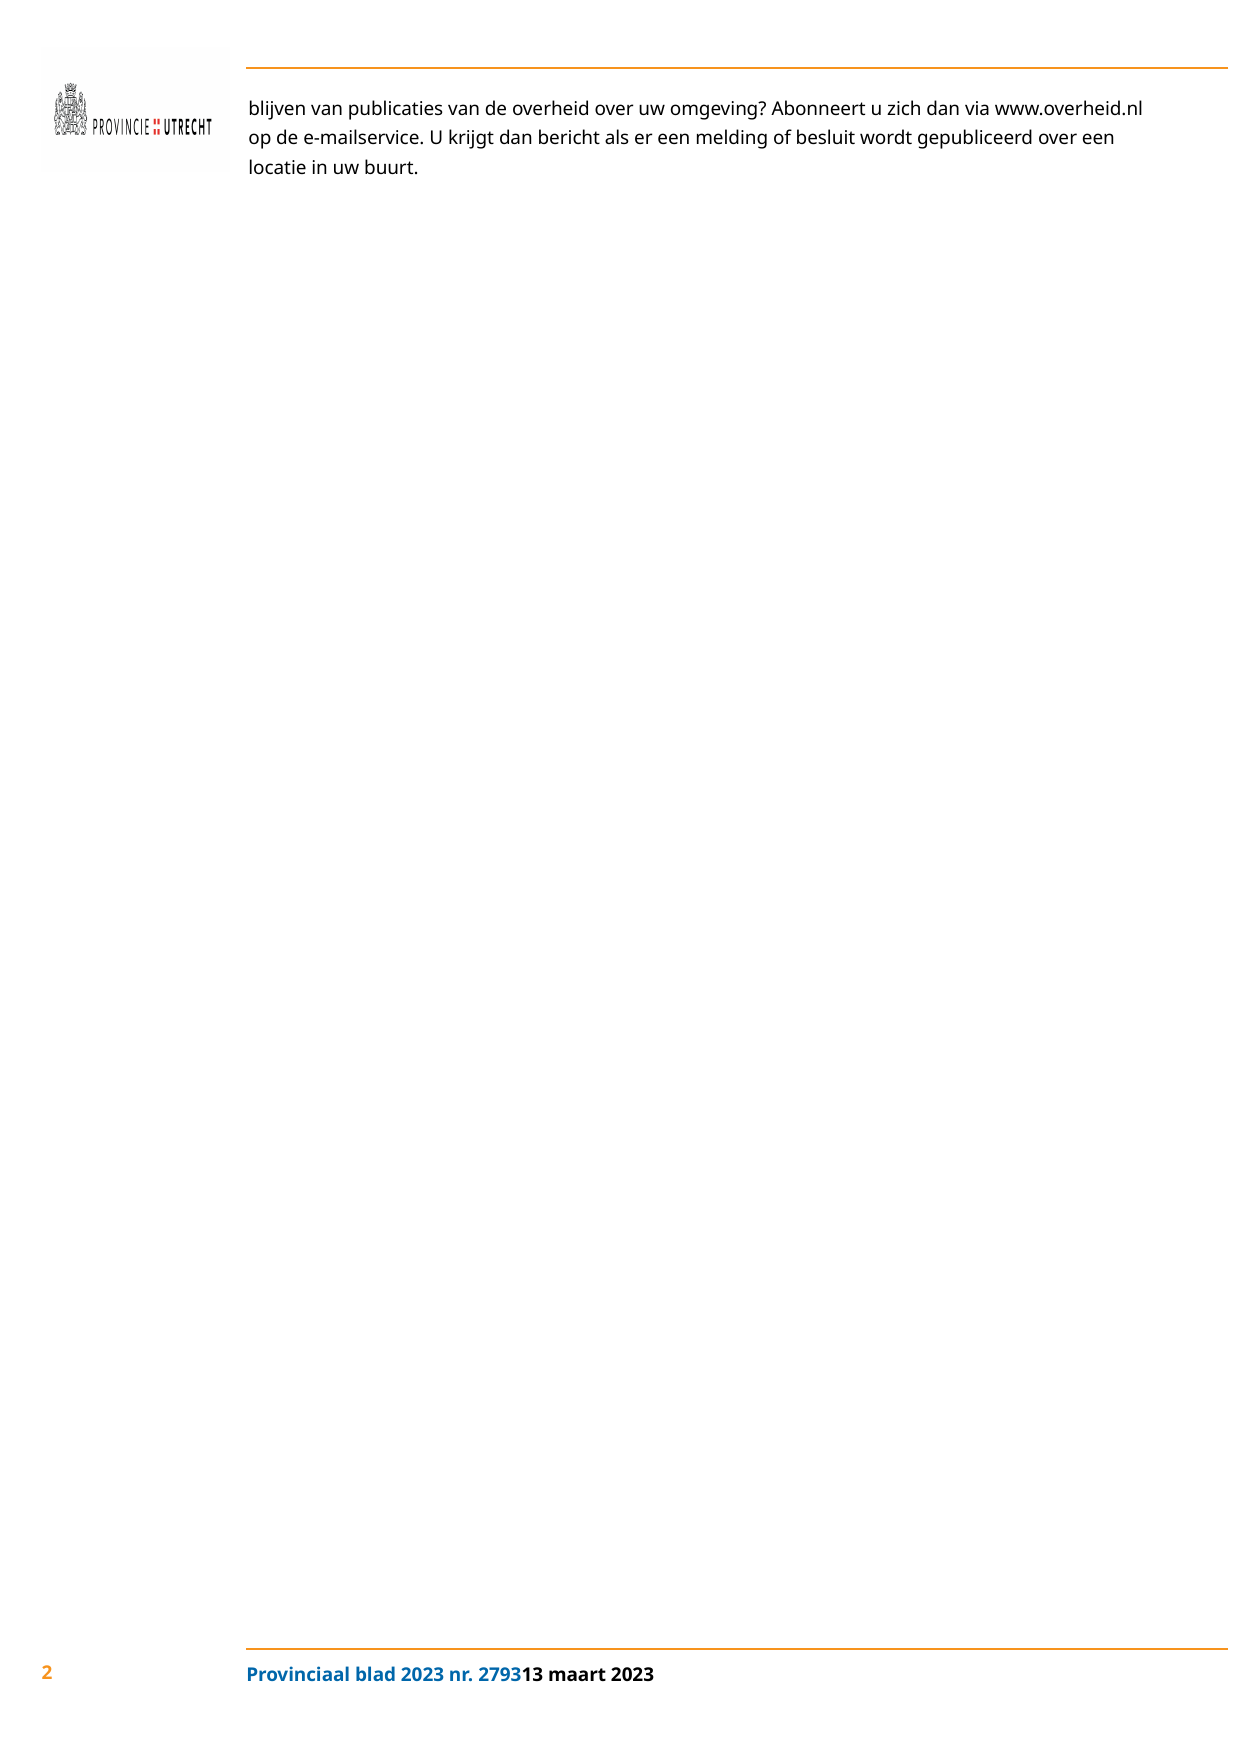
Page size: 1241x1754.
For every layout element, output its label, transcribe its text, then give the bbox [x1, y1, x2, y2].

picture [41, 47, 231, 172]
text blijven van publicaties van de overheid over uw omgeving? Abonneert u zich dan via www.overheid.nl op de e-mailservice. U krijgt dan bericht als er een melding of besluit wordt gepubliceerd over een locatie in uw buurt. [248, 95, 1152, 180]
